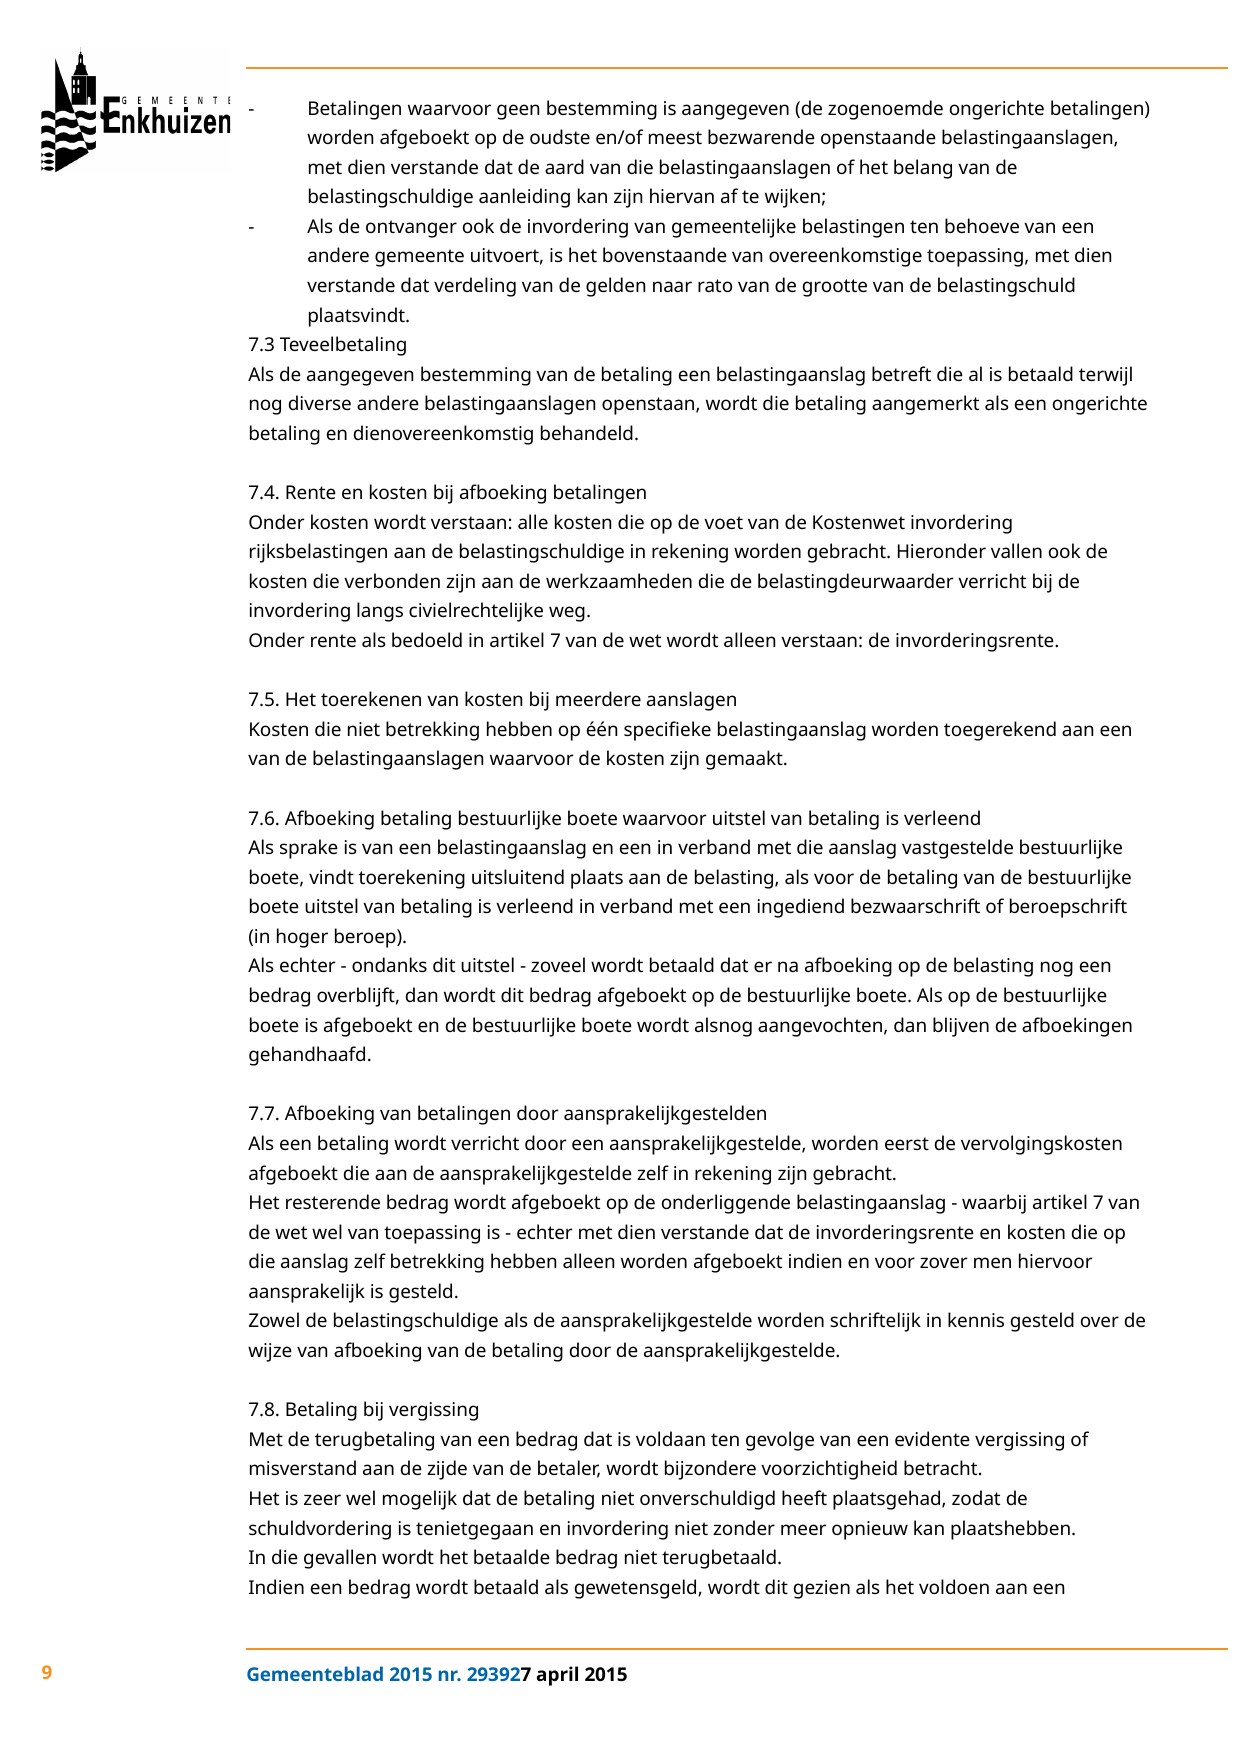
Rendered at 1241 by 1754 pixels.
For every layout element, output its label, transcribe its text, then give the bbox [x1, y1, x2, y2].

text Als een betaling wordt verricht door een aansprakelijkgestelde, worden eerst de vervolgingskosten afgeboekt die aan de aansprakelijkgestelde zelf in rekening zijn gebracht. [248, 1130, 1152, 1186]
text 7.7. Afboeking van betalingen door aansprakelijkgestelden [248, 1101, 1152, 1126]
text 7.3 Teveelbetaling [248, 331, 1152, 357]
text In die gevallen wordt het betaalde bedrag niet terugbetaald. [248, 1544, 1152, 1570]
text Als sprake is van een belastingaanslag en een in verband met die aanslag vastgestelde bestuurlijke boete, vindt toerekening uitsluitend plaats aan de belasting, als voor de betaling van de bestuurlijke boete uitstel van betaling is verleend in verband met een ingediend bezwaarschrift of beroepschrift (in hoger beroep). [248, 834, 1152, 949]
text Als echter - ondanks dit uitstel - zoveel wordt betaald dat er na afboeking op de belasting nog een bedrag overblijft, dan wordt dit bedrag afgeboekt op de bestuurlijke boete. Als op de bestuurlijke boete is afgeboekt en de bestuurlijke boete wordt alsnog aangevochten, dan blijven de afboekingen gehandhaafd. [248, 953, 1152, 1067]
text Het is zeer wel mogelijk dat de betaling niet onverschuldigd heeft plaatsgehad, zodat de schuldvordering is tenietgegaan en invordering niet zonder meer opnieuw kan plaatshebben. [248, 1485, 1152, 1541]
text 7.4. Rente en kosten bij afboeking betalingen [248, 479, 1152, 505]
list Betalingen waarvoor geen bestemming is aangegeven (de zogenoemde ongerichte betalingen) worden afgeboekt op de oudste en/of meest bezwarende openstaande belastingaanslagen, met dien verstande dat de aard van die belastingaanslagen of het belang van de belastingschuldige aanleiding kan zijn hiervan af te wijken; [248, 95, 1152, 209]
text 7.5. Het toerekenen van kosten bij meerdere aanslagen [248, 686, 1152, 712]
picture [41, 47, 231, 172]
text Met de terugbetaling van een bedrag dat is voldaan ten gevolge van een evidente vergissing of misverstand aan de zijde van de betaler, wordt bijzondere voorzichtigheid betracht. [248, 1426, 1152, 1481]
text Indien een bedrag wordt betaald als gewetensgeld, wordt dit gezien als het voldoen aan een [248, 1574, 1152, 1600]
text Onder kosten wordt verstaan: alle kosten die op de voet van de Kostenwet invordering rijksbelastingen aan de belastingschuldige in rekening worden gebracht. Hieronder vallen ook de kosten die verbonden zijn aan de werkzaamheden die de belastingdeurwaarder verricht bij de invordering langs civielrechtelijke weg. [248, 509, 1152, 623]
text Als de aangegeven bestemming van de betaling een belastingaanslag betreft die al is betaald terwijl nog diverse andere belastingaanslagen openstaan, wordt die betaling aangemerkt als een ongerichte betaling en dienovereenkomstig behandeld. [248, 361, 1152, 446]
text 7.8. Betaling bij vergissing [248, 1396, 1152, 1422]
text Het resterende bedrag wordt afgeboekt op de onderliggende belastingaanslag - waarbij artikel 7 van de wet wel van toepassing is - echter met dien verstande dat de invorderingsrente en kosten die op die aanslag zelf betrekking hebben alleen worden afgeboekt indien en voor zover men hiervoor aansprakelijk is gesteld. [248, 1189, 1152, 1304]
text 7.6. Afboeking betaling bestuurlijke boete waarvoor uitstel van betaling is verleend [248, 805, 1152, 831]
text Kosten die niet betrekking hebben op één specifieke belastingaanslag worden toegerekend aan een van de belastingaanslagen waarvoor de kosten zijn gemaakt. [248, 716, 1152, 771]
list Als de ontvanger ook de invordering van gemeentelijke belastingen ten behoeve van een andere gemeente uitvoert, is het bovenstaande van overeenkomstige toepassing, met dien verstande dat verdeling van de gelden naar rato van de grootte van de belastingschuld plaatsvindt. [248, 213, 1152, 328]
text Onder rente als bedoeld in artikel 7 van de wet wordt alleen verstaan: de invorderingsrente. [248, 627, 1152, 653]
text Zowel de belastingschuldige als de aansprakelijkgestelde worden schriftelijk in kennis gesteld over de wijze van afboeking van de betaling door de aansprakelijkgestelde. [248, 1308, 1152, 1363]
